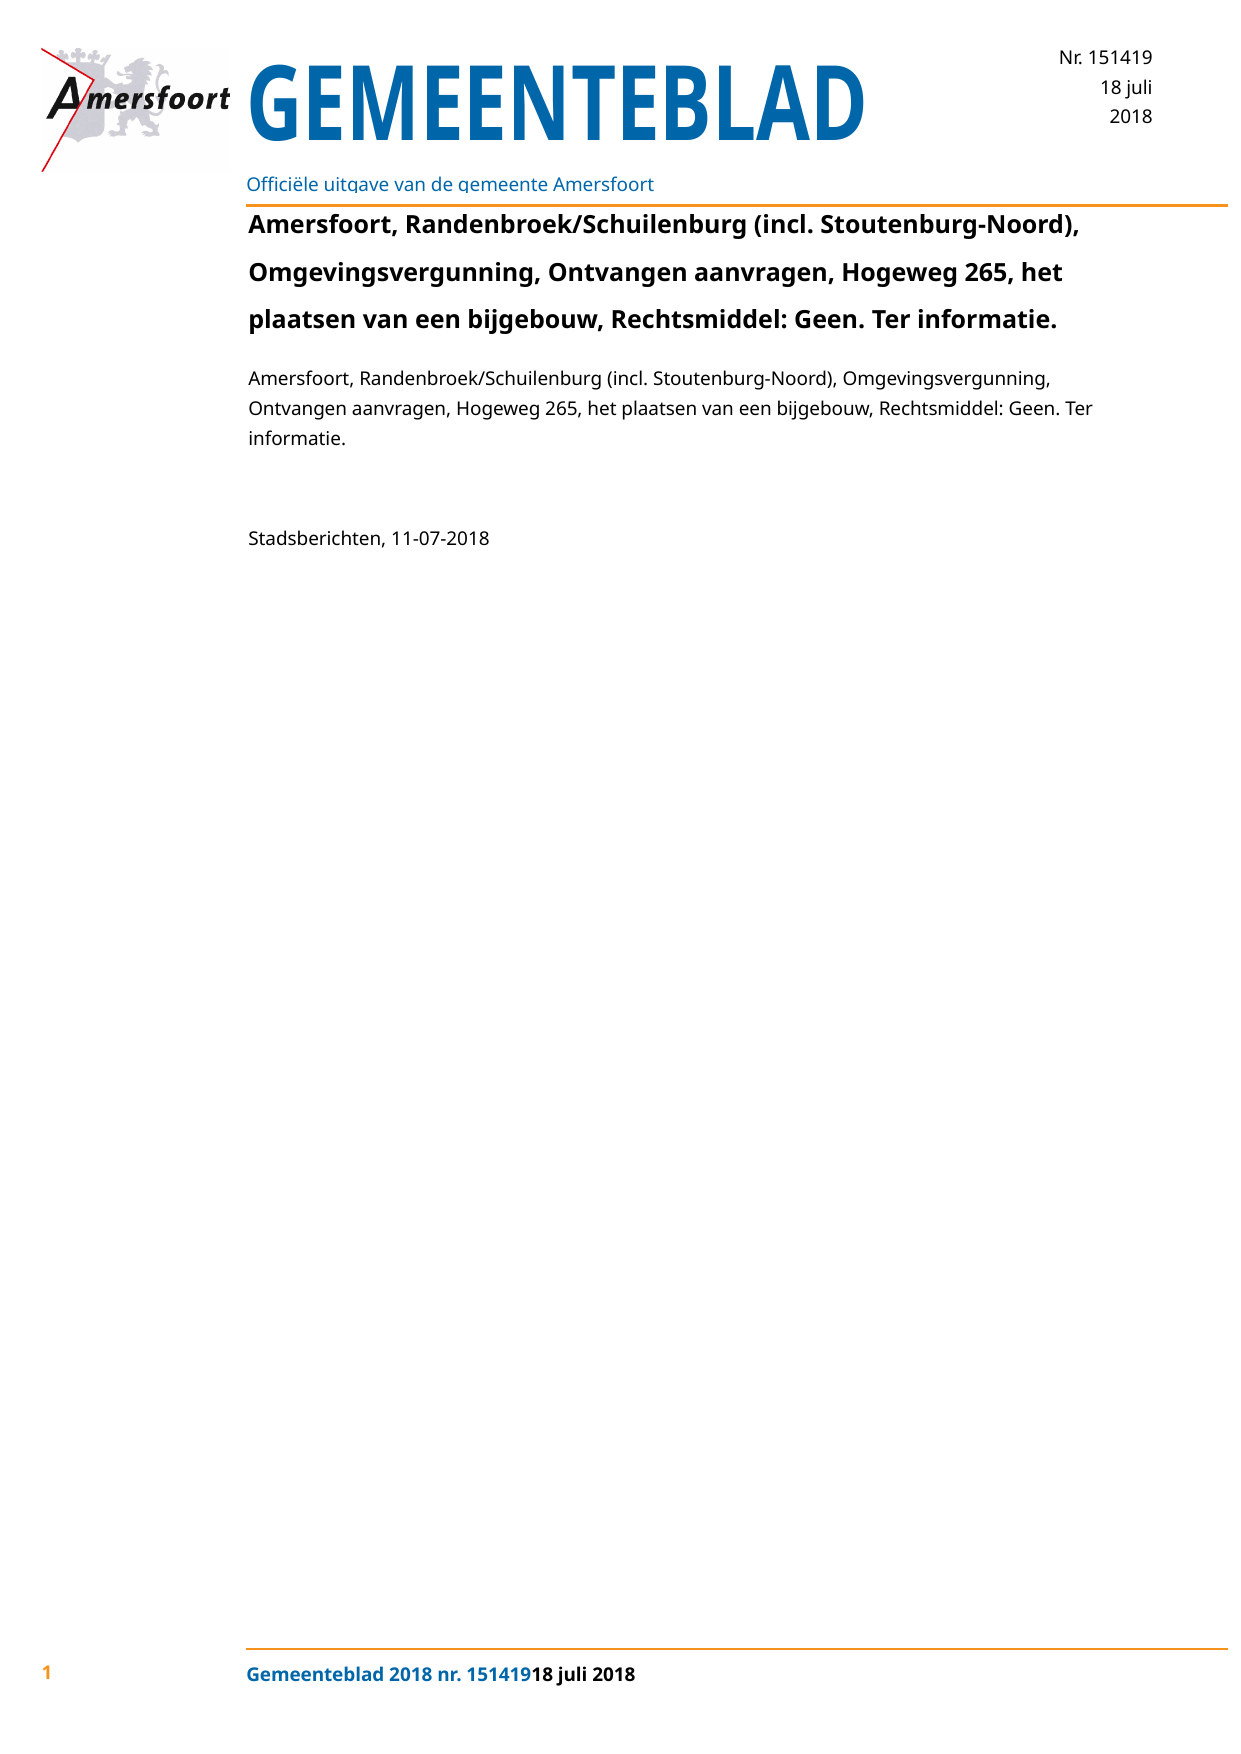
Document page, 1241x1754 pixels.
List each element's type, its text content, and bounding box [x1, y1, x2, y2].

picture [41, 47, 231, 172]
text Stadsberichten, 11-07-2018 [248, 526, 1152, 551]
text Amersfoort, Randenbroek/Schuilenburg (incl. Stoutenburg-Noord), Omgevingsvergunning, Ontvangen aanvragen, Hogeweg 265, het plaatsen van een bijgebouw, Rechtsmiddel: Geen. Ter informatie. [248, 207, 1152, 336]
text Amersfoort, Randenbroek/Schuilenburg (incl. Stoutenburg-Noord), Omgevingsvergunning, Ontvangen aanvragen, Hogeweg 265, het plaatsen van een bijgebouw, Rechtsmiddel: Geen. Ter informatie. [248, 366, 1152, 450]
